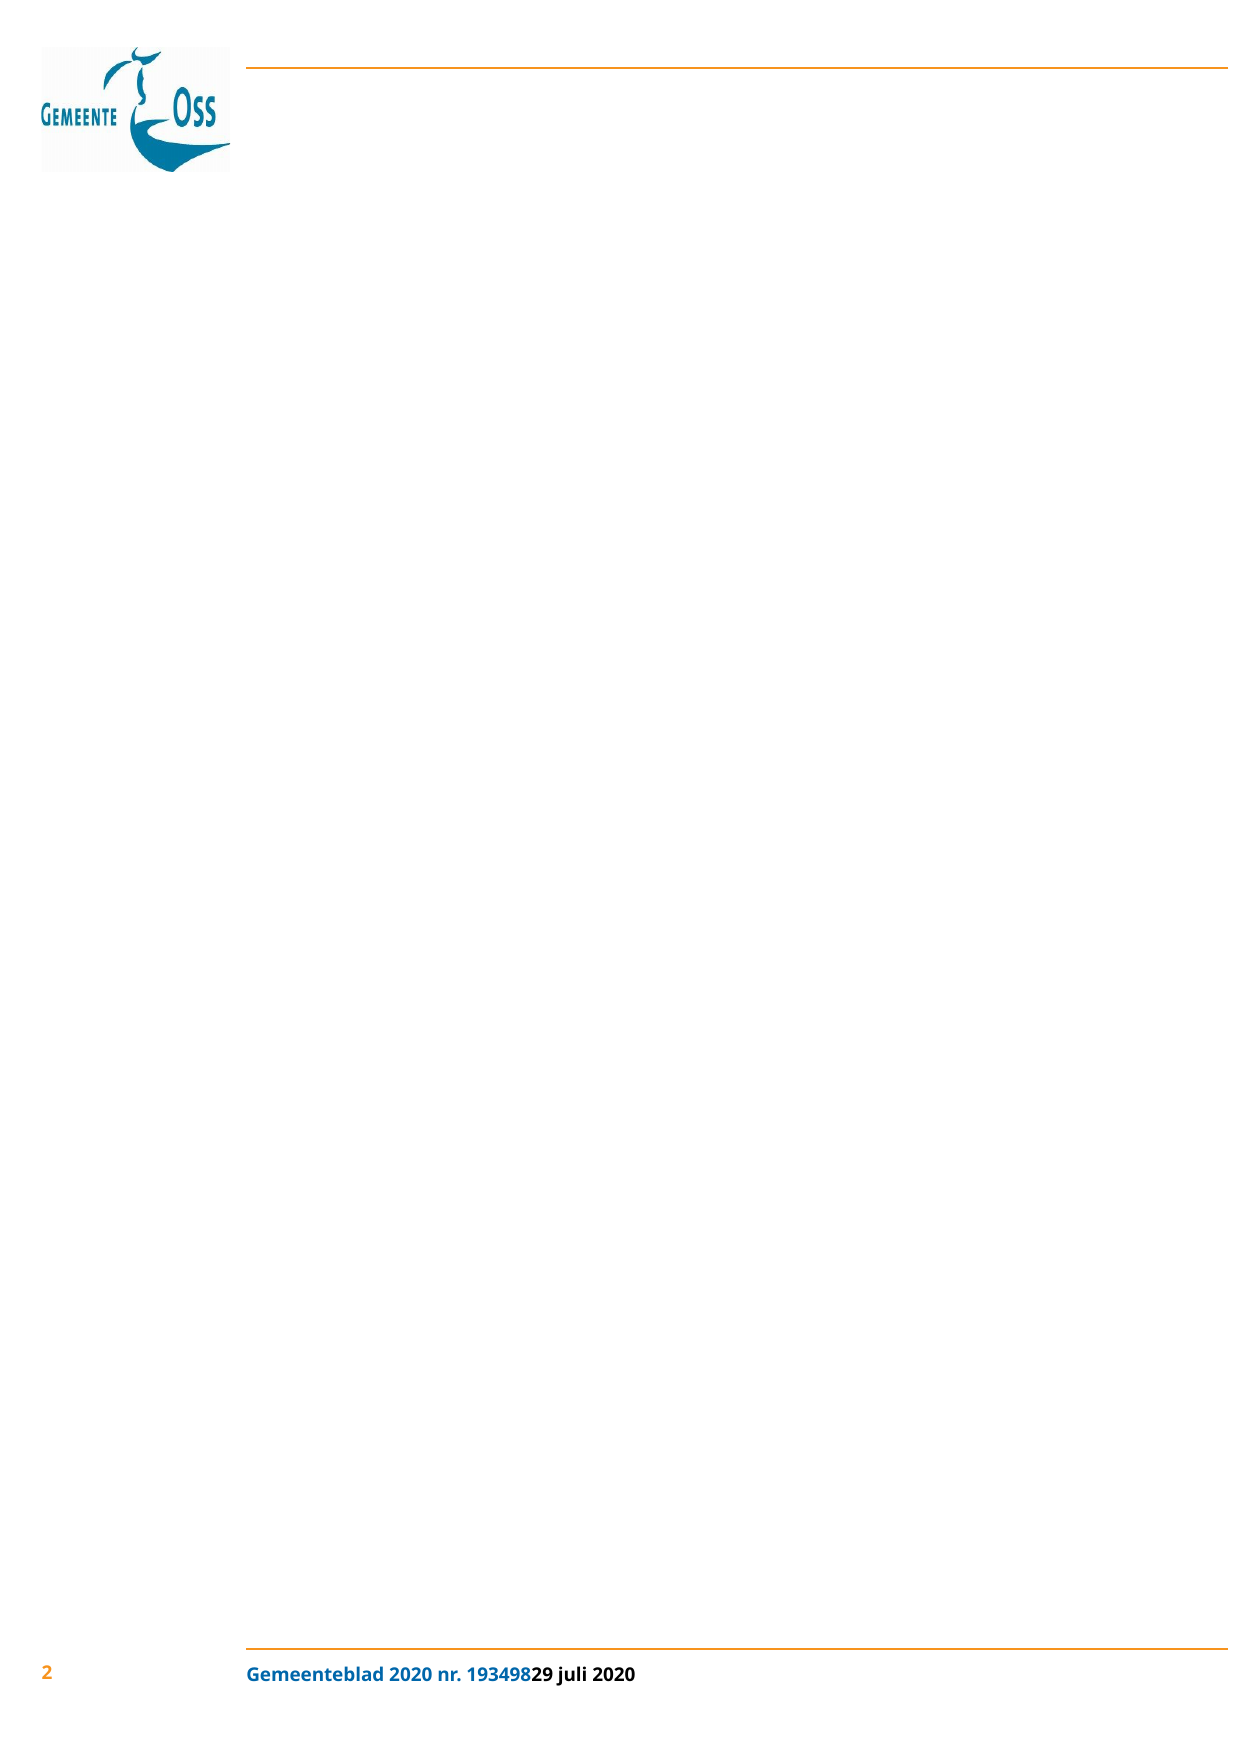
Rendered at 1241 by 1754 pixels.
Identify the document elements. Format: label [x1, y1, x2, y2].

picture [41, 47, 231, 172]
